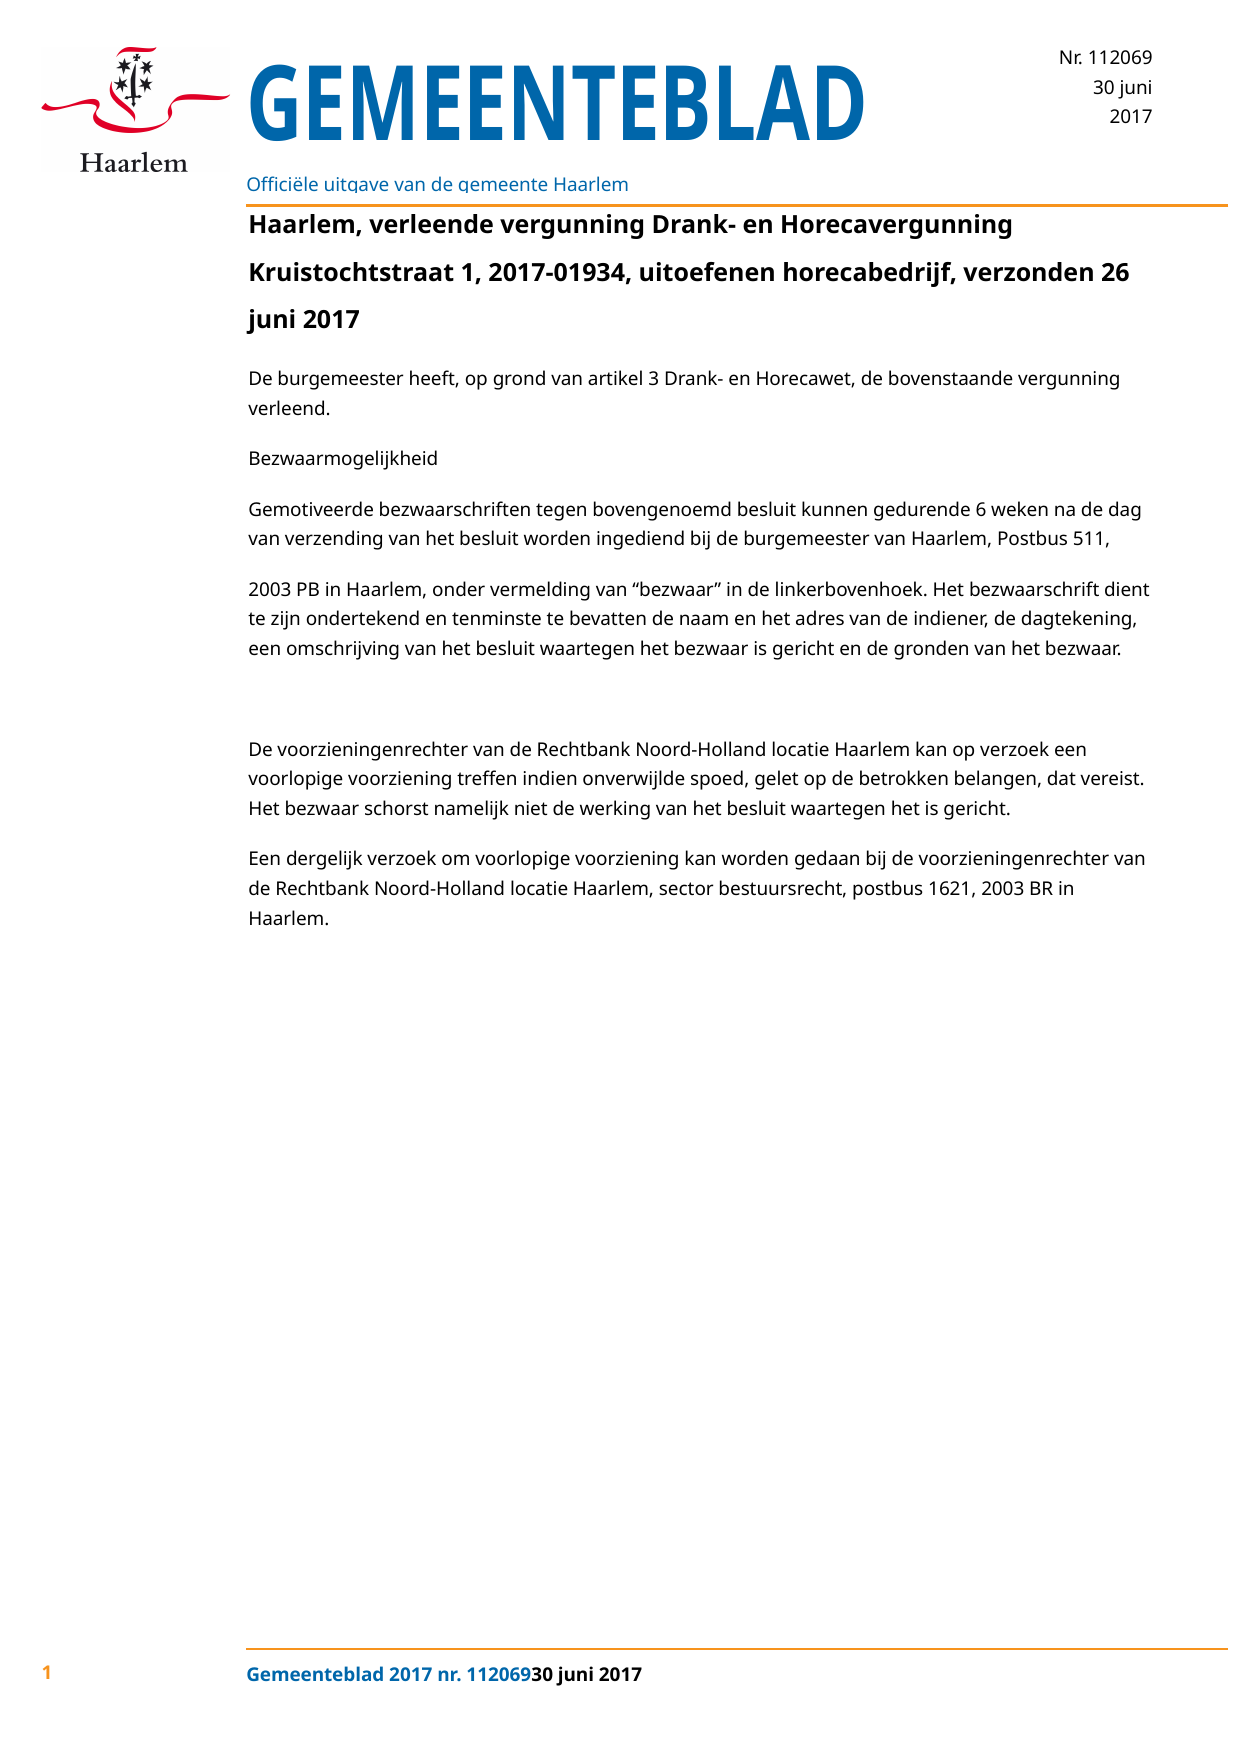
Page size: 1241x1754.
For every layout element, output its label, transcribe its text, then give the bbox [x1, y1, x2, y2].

text Haarlem, verleende vergunning Drank- en Horecavergunning Kruistochtstraat 1, 2017-01934, uitoefenen horecabedrijf, verzonden 26 juni 2017 [248, 207, 1152, 336]
text Gemotiveerde bezwaarschriften tegen bovengenoemd besluit kunnen gedurende 6 weken na de dag van verzending van het besluit worden ingediend bij de burgemeester van Haarlem, Postbus 511, [248, 496, 1152, 551]
text Een dergelijk verzoek om voorlopige voorziening kan worden gedaan bij de voorzieningenrechter van de Rechtbank Noord-Holland locatie Haarlem, sector bestuursrecht, postbus 1621, 2003 BR in Haarlem. [248, 846, 1152, 930]
text 2003 PB in Haarlem, onder vermelding van “bezwaar” in de linkerbovenhoek. Het bezwaarschrift dient te zijn ondertekend en tenminste te bevatten de naam en het adres van de indiener, de dagtekening, een omschrijving van het besluit waartegen het bezwaar is gericht en de gronden van het bezwaar. [248, 576, 1152, 661]
text De voorzieningenrechter van de Rechtbank Noord-Holland locatie Haarlem kan op verzoek een voorlopige voorziening treffen indien onverwijlde spoed, gelet op de betrokken belangen, dat vereist. Het bezwaar schorst namelijk niet de werking van het besluit waartegen het is gericht. [248, 736, 1152, 821]
picture [41, 47, 231, 172]
text Bezwaarmogelijkheid [248, 446, 1152, 471]
text De burgemeester heeft, op grond van artikel 3 Drank- en Horecawet, de bovenstaande vergunning verleend. [248, 366, 1152, 421]
